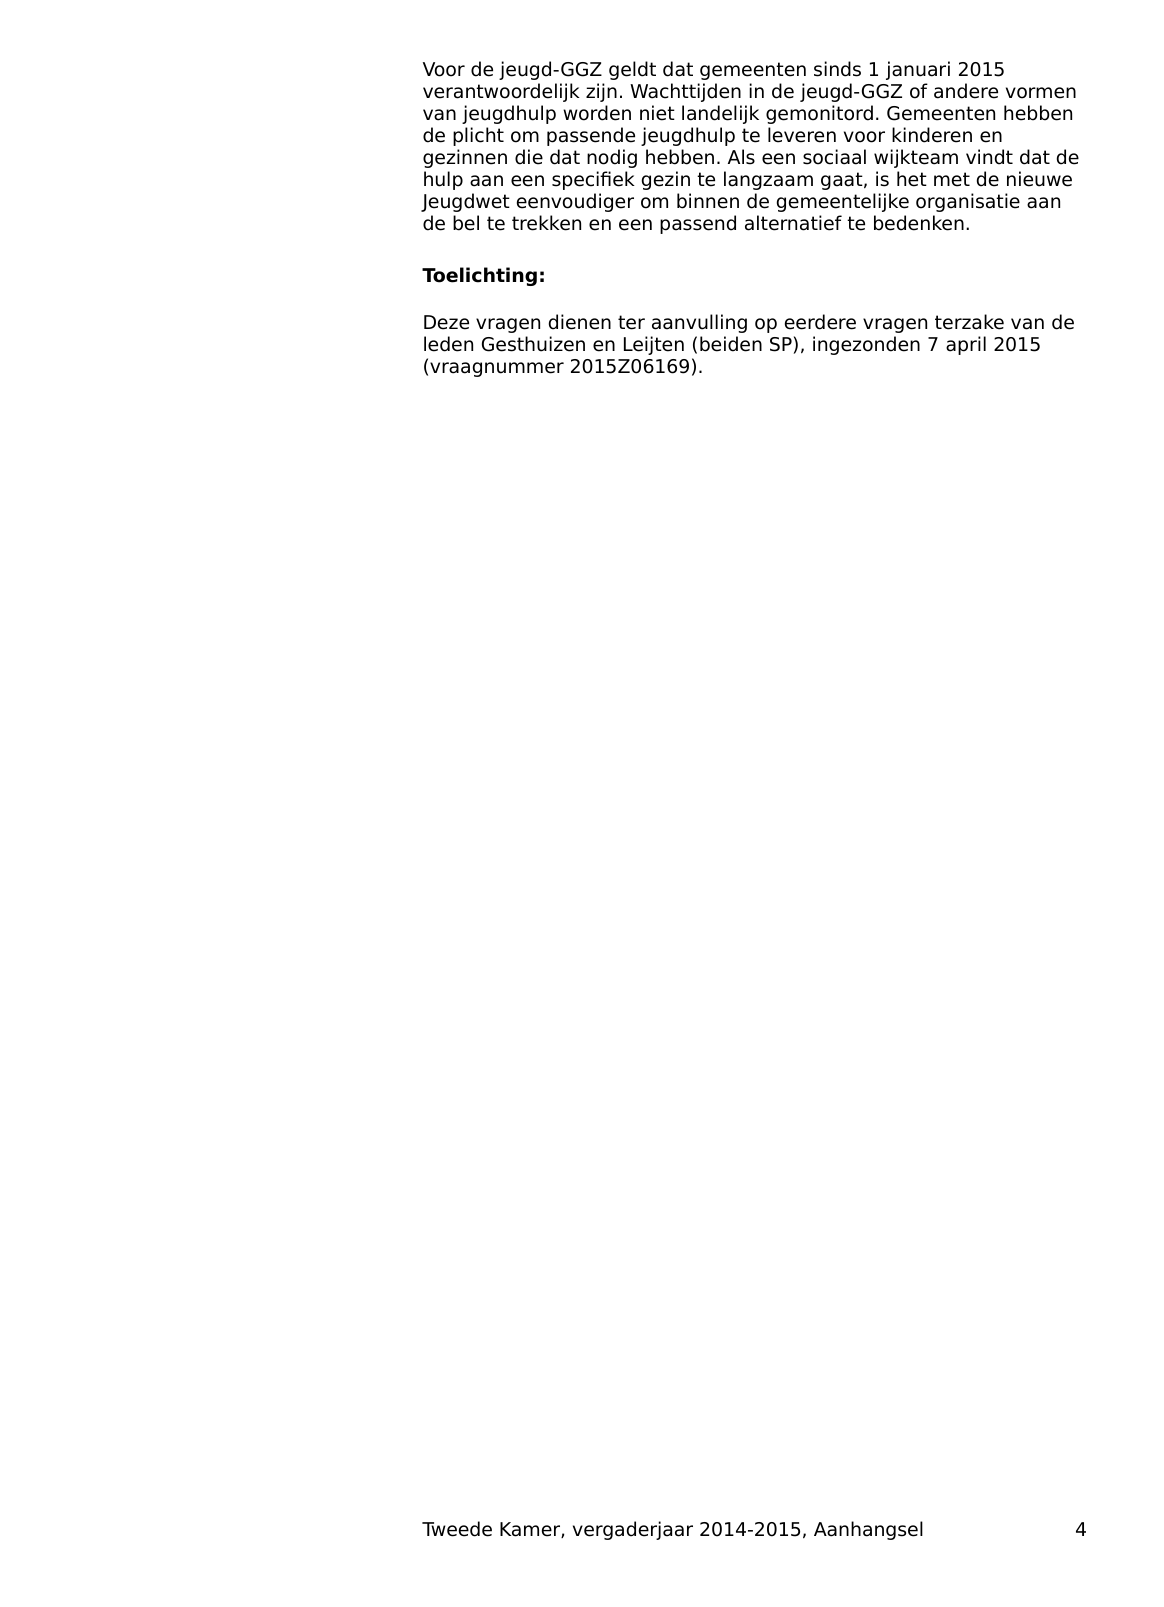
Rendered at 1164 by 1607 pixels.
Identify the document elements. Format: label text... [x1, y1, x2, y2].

text Deze vragen dienen ter aanvulling op eerdere vragen terzake van de leden Gesthuizen en Leijten (beiden SP), ingezonden 7 april 2015 (vraagnummer 2015Z06169). [422, 312, 1087, 378]
subtitle Toelichting: [422, 265, 1087, 287]
text Voor de jeugd-GGZ geldt dat gemeenten sinds 1 januari 2015 verantwoordelijk zijn. Wachttijden in de jeugd-GGZ of andere vormen van jeugdhulp worden niet landelijk gemonitord. Gemeenten hebben de plicht om passende jeugdhulp te leveren voor kinderen en gezinnen die dat nodig hebben. Als een sociaal wijkteam vindt dat de hulp aan een specifiek gezin te langzaam gaat, is het met de nieuwe Jeugdwet eenvoudiger om binnen de gemeentelijke organisatie aan de bel te trekken en een passend alternatief te bedenken. [422, 59, 1087, 235]
